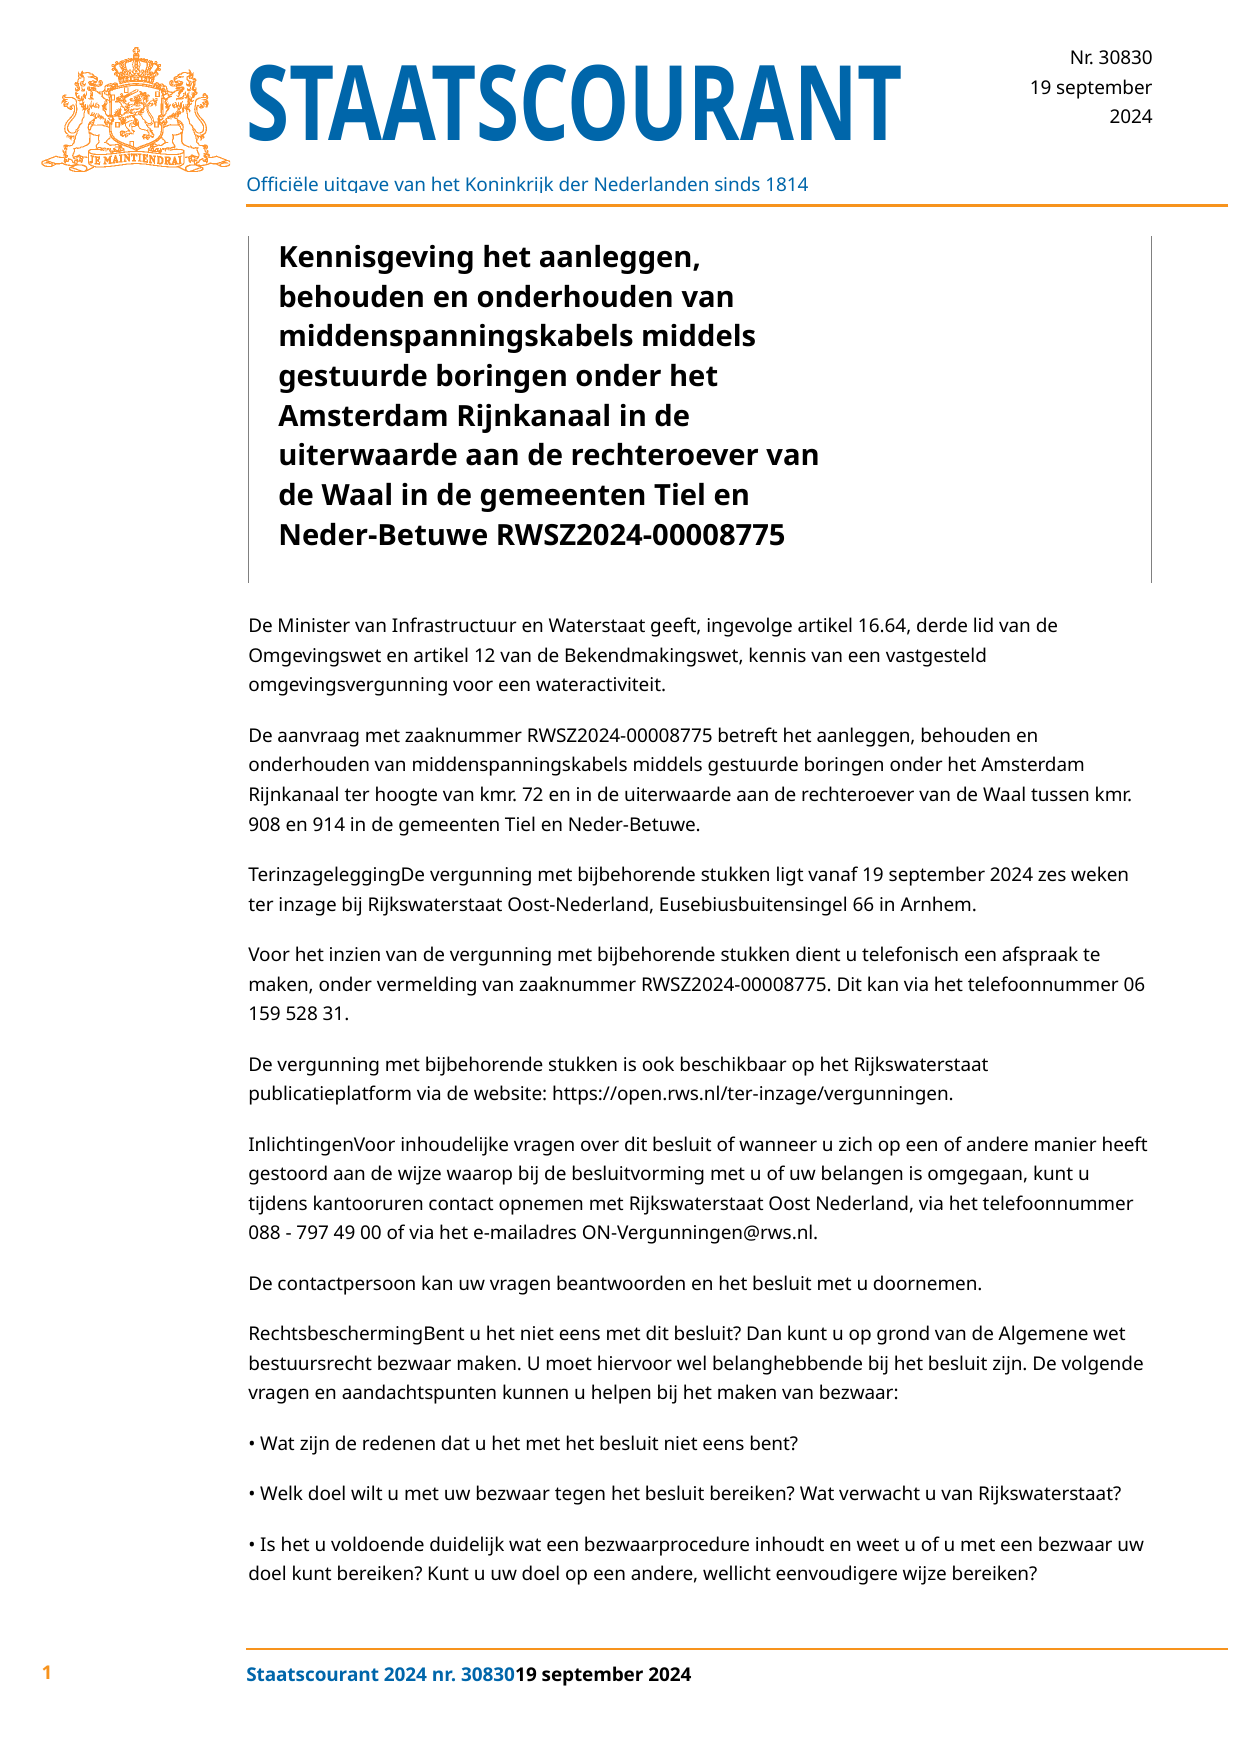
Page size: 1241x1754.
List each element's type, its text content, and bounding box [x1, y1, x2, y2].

text De vergunning met bijbehorende stukken is ook beschikbaar op het Rijkswaterstaat publicatieplatform via de website: https://open.rws.nl/ter-inzage/vergunningen. [248, 1051, 1152, 1106]
text De contactpersoon kan uw vragen beantwoorden en het besluit met u doornemen. [248, 1270, 1152, 1296]
table_header [850, 236, 912, 413]
text RechtsbeschermingBent u het niet eens met dit besluit? Dan kunt u op grond van de Algemene wet bestuursrecht bezwaar maken. U moet hiervoor wel belanghebbende bij het besluit zijn. De volgende vragen en aandachtspunten kunnen u helpen bij het maken van bezwaar: [248, 1320, 1152, 1405]
text InlichtingenVoor inhoudelijke vragen over dit besluit of wanneer u zich op een of andere manier heeft gestoord aan de wijze waarop bij de besluitvorming met u of uw belangen is omgegaan, kunt u tijdens kantooruren contact opnemen met Rijkswaterstaat Oost Nederland, via het telefoonnummer 088 - 797 49 00 of via het e-mailadres ON-Vergunningen@rws.nl. [248, 1131, 1152, 1245]
text • Wat zijn de redenen dat u het met het besluit niet eens bent? [248, 1430, 1152, 1456]
text De Minister van Infrastructuur en Waterstaat geeft, ingevolge artikel 16.64, derde lid van de Omgevingswet en artikel 12 van de Bekendmakingswet, kennis van een vastgesteld omgevingsvergunning voor een wateractiviteit. [248, 612, 1152, 697]
text Voor het inzien van de vergunning met bijbehorende stukken dient u telefonisch een afspraak te maken, onder vermelding van zaaknummer RWSZ2024-00008775. Dit kan via het telefoonnummer 06 159 528 31. [248, 941, 1152, 1026]
table_header Kennisgeving het aanleggen, behouden en onderhouden van middenspanningskabels middels gestuurde boringen onder het Amsterdam Rijnkanaal in de uiterwaarde aan de rechteroever van de Waal in de gemeenten Tiel en Neder-Betuwe RWSZ2024-00008775 [249, 236, 850, 583]
text • Is het u voldoende duidelijk wat een bezwaarprocedure inhoudt en weet u of u met een bezwaar uw doel kunt bereiken? Kunt u uw doel op een andere, wellicht eenvoudigere wijze bereiken? [248, 1531, 1152, 1586]
table_header [850, 414, 1151, 583]
text De aanvraag met zaaknummer RWSZ2024-00008775 betreft het aanleggen, behouden en onderhouden van middenspanningskabels middels gestuurde boringen onder het Amsterdam Rijnkanaal ter hoogte van kmr. 72 en in de uiterwaarde aan de rechteroever van de Waal tussen kmr. 908 en 914 in de gemeenten Tiel en Neder-Betuwe. [248, 722, 1152, 836]
text TerinzageleggingDe vergunning met bijbehorende stukken ligt vanaf 19 september 2024 zes weken ter inzage bij Rijkswaterstaat Oost-Nederland, Eusebiusbuitensingel 66 in Arnhem. [248, 861, 1152, 916]
picture [912, 236, 1090, 414]
picture [41, 47, 231, 172]
table_header [1090, 236, 1151, 413]
text • Welk doel wilt u met uw bezwaar tegen het besluit bereiken? Wat verwacht u van Rijkswaterstaat? [248, 1480, 1152, 1506]
